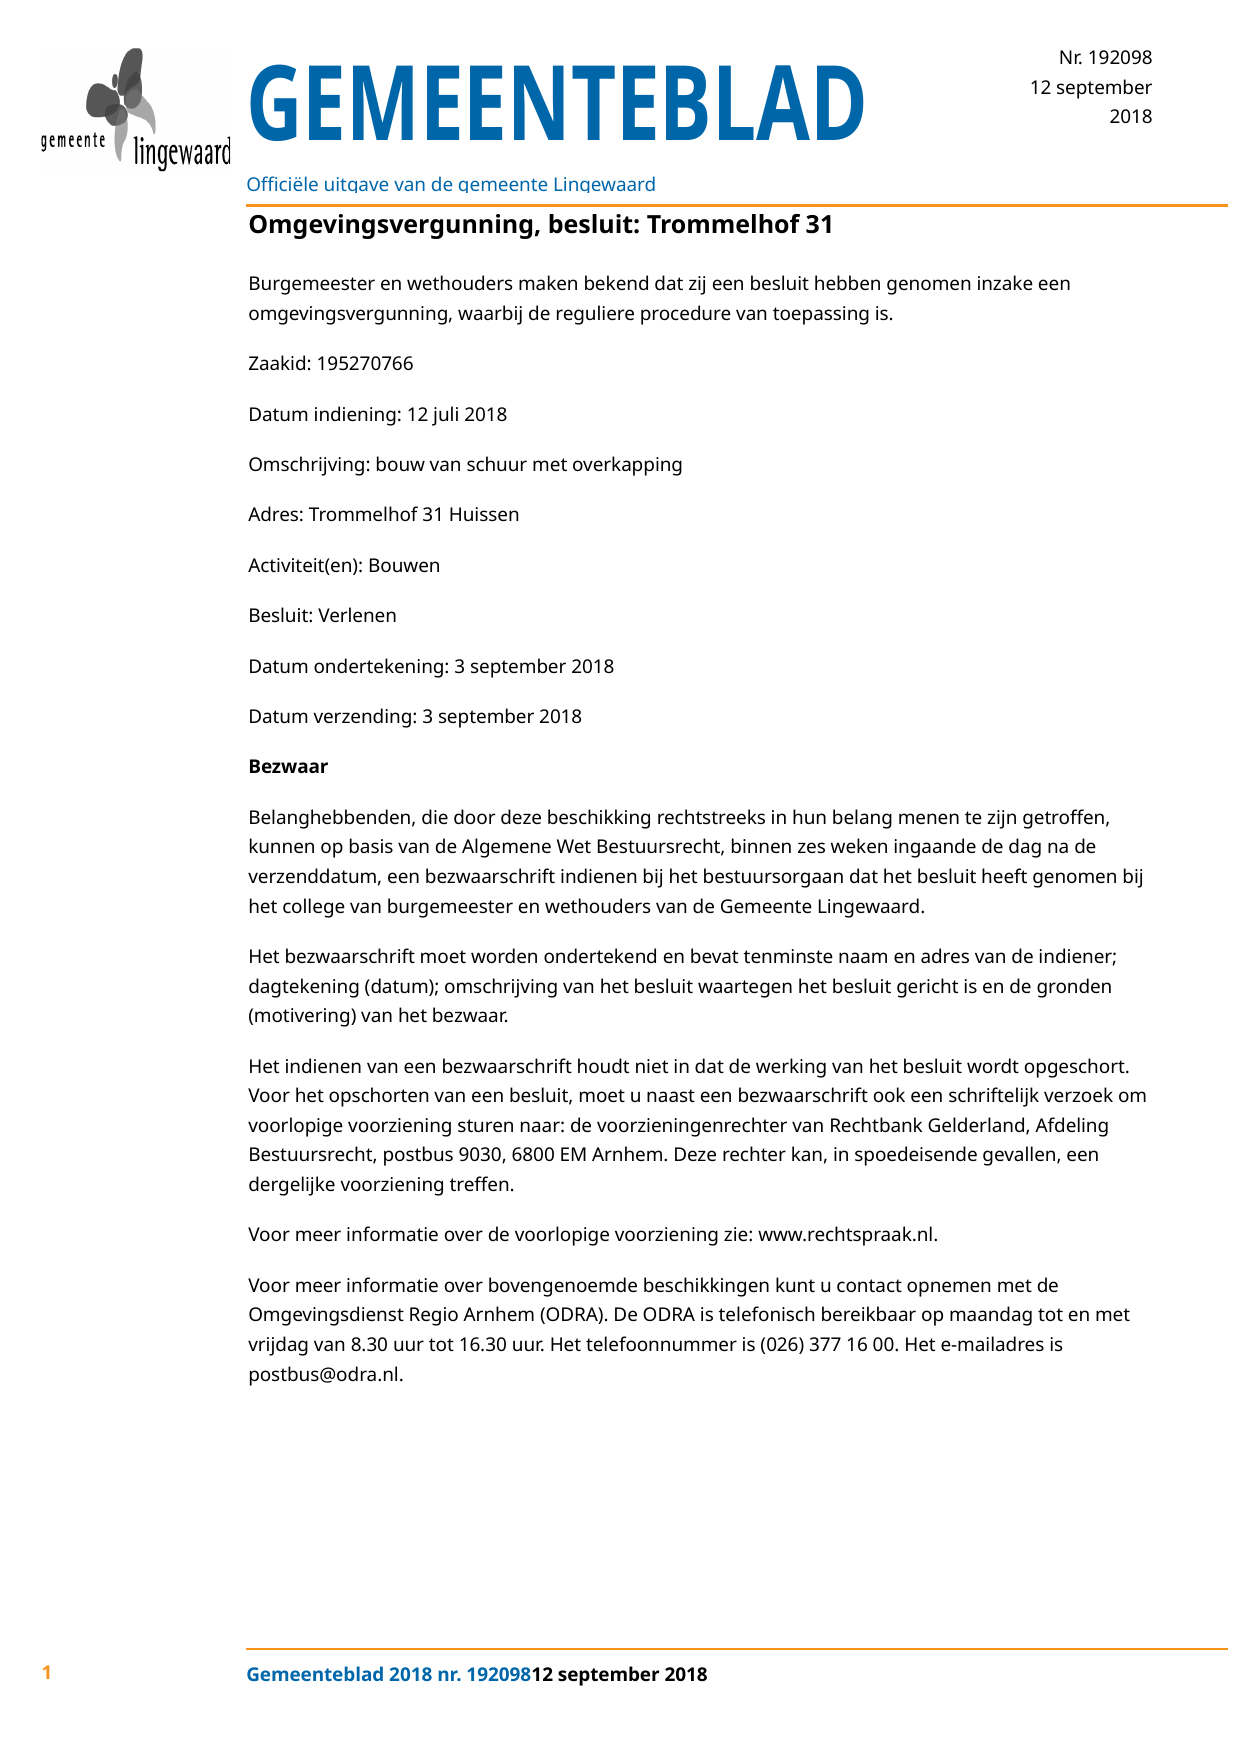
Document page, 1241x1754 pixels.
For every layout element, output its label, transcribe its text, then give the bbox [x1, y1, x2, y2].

text Omschrijving: bouw van schuur met overkapping [248, 451, 1152, 477]
text Datum ondertekening: 3 september 2018 [248, 653, 1152, 678]
text Burgemeester en wethouders maken bekend dat zij een besluit hebben genomen inzake een omgevingsvergunning, waarbij de reguliere procedure van toepassing is. [248, 270, 1152, 326]
text Activiteit(en): Bouwen [248, 552, 1152, 578]
text Voor meer informatie over de voorlopige voorziening zie: www.rechtspraak.nl. [248, 1222, 1152, 1247]
text Besluit: Verlenen [248, 602, 1152, 628]
text Zaakid: 195270766 [248, 350, 1152, 376]
text Omgevingsvergunning, besluit: Trommelhof 31 [248, 207, 1152, 241]
text Het indienen van een bezwaarschrift houdt niet in dat de werking van het besluit wordt opgeschort. Voor het opschorten van een besluit, moet u naast een bezwaarschrift ook een schriftelijk verzoek om voorlopige voorziening sturen naar: de voorzieningenrechter van Rechtbank Gelderland, Afdeling Bestuursrecht, postbus 9030, 6800 EM Arnhem. Deze rechter kan, in spoedeisende gevallen, een dergelijke voorziening treffen. [248, 1053, 1152, 1197]
text Belanghebbenden, die door deze beschikking rechtstreeks in hun belang menen te zijn getroffen, kunnen op basis van de Algemene Wet Bestuursrecht, binnen zes weken ingaande de dag na de verzenddatum, een bezwaarschrift indienen bij het bestuursorgaan dat het besluit heeft genomen bij het college van burgemeester en wethouders van de Gemeente Lingewaard. [248, 804, 1152, 918]
text Bezwaar [248, 754, 1152, 779]
text Het bezwaarschrift moet worden ondertekend en bevat tenminste naam en adres van de indiener; dagtekening (datum); omschrijving van het besluit waartegen het besluit gericht is en de gronden (motivering) van het bezwaar. [248, 943, 1152, 1028]
text Adres: Trommelhof 31 Huissen [248, 502, 1152, 527]
text Datum verzending: 3 september 2018 [248, 703, 1152, 729]
text Datum indiening: 12 juli 2018 [248, 401, 1152, 426]
picture [41, 47, 231, 172]
text Voor meer informatie over bovengenoemde beschikkingen kunt u contact opnemen met de Omgevingsdienst Regio Arnhem (ODRA). De ODRA is telefonisch bereikbaar op maandag tot en met vrijdag van 8.30 uur tot 16.30 uur. Het telefoonnummer is (026) 377 16 00. Het e-mailadres is postbus@odra.nl. [248, 1272, 1152, 1386]
